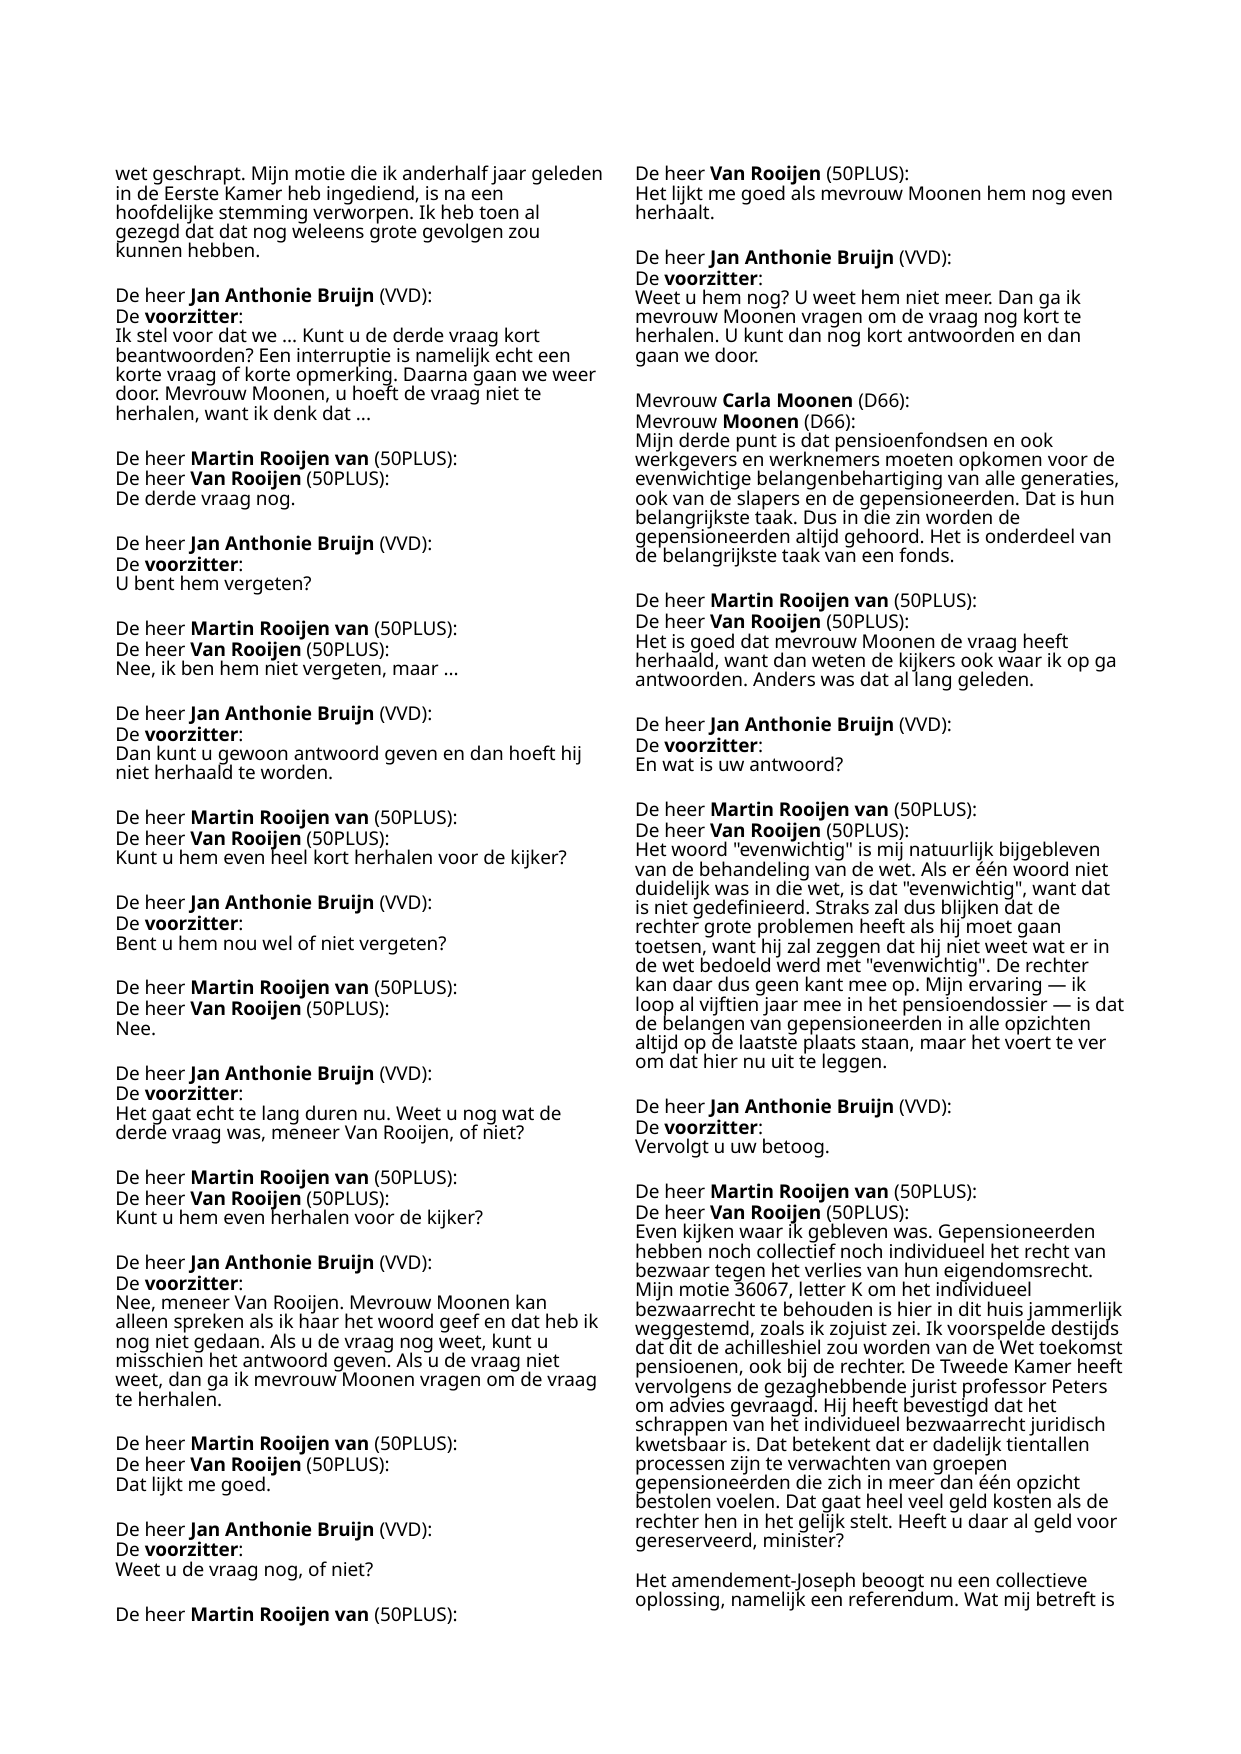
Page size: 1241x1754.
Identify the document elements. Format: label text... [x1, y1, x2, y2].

text Bent u hem nou wel of niet vergeten? [115, 934, 605, 954]
text Nee, ik ben hem niet vergeten, maar ... [115, 660, 605, 679]
text De voorzitter: [115, 1541, 605, 1561]
text De voorzitter: [115, 556, 605, 575]
text De heer Martin Rooijen van (50PLUS): [115, 1164, 605, 1190]
text De heer Martin Rooijen van (50PLUS): [635, 588, 1125, 613]
text Het is goed dat mevrouw Moonen de vraag heeft herhaald, want dan weten de kijkers ook waar ik op ga antwoorden. Anders was dat al lang geleden. [635, 633, 1125, 690]
text Het amendement-Joseph beoogt nu een collectieve oplossing, namelijk een referendum. Wat mij betreft is [635, 1572, 1125, 1610]
text Dat lijkt me goed. [115, 1476, 605, 1495]
text Even kijken waar ik gebleven was. Gepensioneerden hebben noch collectief noch individueel het recht van bezwaar tegen het verlies van hun eigendomsrecht. Mijn motie 36067, letter K om het individueel bezwaarrecht te behouden is hier in dit huis jammerlijk weggestemd, zoals ik zojuist zei. Ik voorspelde destijds dat dit de achilleshiel zou worden van de Wet toekomst pensioenen, ook bij de rechter. De Tweede Kamer heeft vervolgens de gezaghebbende jurist professor Peters om advies gevraagd. Hij heeft bevestigd dat het schrappen van het individueel bezwaarrecht juridisch kwetsbaar is. Dat betekent dat er dadelijk tientallen processen zijn te verwachten van groepen gepensioneerden die zich in meer dan één opzicht bestolen voelen. Dat gaat heel veel geld kosten als de rechter hen in het gelijk stelt. Heeft u daar al geld voor gereserveerd, minister? [635, 1223, 1125, 1551]
text De heer Martin Rooijen van (50PLUS): [635, 1178, 1125, 1204]
text De heer Van Rooijen (50PLUS): [115, 830, 605, 849]
text De heer Van Rooijen (50PLUS): [115, 1456, 605, 1476]
text Dan kunt u gewoon antwoord geven en dan hoeft hij niet herhaald te worden. [115, 745, 605, 783]
text De heer Van Rooijen (50PLUS): [115, 1000, 605, 1019]
text De voorzitter: [635, 270, 1125, 289]
text De heer Jan Anthonie Bruijn (VVD): [115, 1249, 605, 1275]
text De heer Jan Anthonie Bruijn (VVD): [635, 244, 1125, 270]
text De heer Jan Anthonie Bruijn (VVD): [115, 530, 605, 556]
text Nee, meneer Van Rooijen. Mevrouw Moonen kan alleen spreken als ik haar het woord geef en dat heb ik nog niet gedaan. Als u de vraag nog weet, kunt u misschien het antwoord geven. Als u de vraag niet weet, dan ga ik mevrouw Moonen vragen om de vraag te herhalen. [115, 1294, 605, 1410]
text U bent hem vergeten? [115, 575, 605, 594]
text De heer Martin Rooijen van (50PLUS): [115, 1431, 605, 1456]
text De heer Jan Anthonie Bruijn (VVD): [635, 1093, 1125, 1119]
text De heer Van Rooijen (50PLUS): [635, 822, 1125, 841]
text De heer Martin Rooijen van (50PLUS): [115, 974, 605, 1000]
text De voorzitter: [635, 1119, 1125, 1138]
text De heer Jan Anthonie Bruijn (VVD): [115, 1060, 605, 1085]
text Mijn derde punt is dat pensioenfondsen en ook werkgevers en werknemers moeten opkomen voor de evenwichtige belangenbehartiging van alle generaties, ook van de slapers en de gepensioneerden. Dat is hun belangrijkste taak. Dus in die zin worden de gepensioneerden altijd gehoord. Het is onderdeel van de belangrijkste taak van een fonds. [635, 432, 1125, 567]
text Het woord "evenwichtig" is mij natuurlijk bijgebleven van de behandeling van de wet. Als er één woord niet duidelijk was in die wet, is dat "evenwichtig", want dat is niet gedefinieerd. Straks zal dus blijken dat de rechter grote problemen heeft als hij moet gaan toetsen, want hij zal zeggen dat hij niet weet wat er in de wet bedoeld werd met "evenwichtig". De rechter kan daar dus geen kant mee op. Mijn ervaring — ik loop al vijftien jaar mee in het pensioendossier — is dat de belangen van gepensioneerden in alle opzichten altijd op de laatste plaats staan, maar het voert te ver om dat hier nu uit te leggen. [635, 841, 1125, 1073]
text Nee. [115, 1019, 605, 1039]
text De heer Martin Rooijen van (50PLUS): [115, 615, 605, 641]
text De heer Martin Rooijen van (50PLUS): [115, 445, 605, 470]
text De heer Jan Anthonie Bruijn (VVD): [115, 1516, 605, 1541]
text Kunt u hem even heel kort herhalen voor de kijker? [115, 849, 605, 869]
text De voorzitter: [115, 308, 605, 327]
text wet geschrapt. Mijn motie die ik anderhalf jaar geleden in de Eerste Kamer heb ingediend, is na een hoofdelijke stemming verworpen. Ik heb toen al gezegd dat dat nog weleens grote gevolgen zou kunnen hebben. [115, 165, 605, 262]
text Het gaat echt te lang duren nu. Weet u nog wat de derde vraag was, meneer Van Rooijen, of niet? [115, 1105, 605, 1143]
text De heer Martin Rooijen van (50PLUS): [115, 804, 605, 830]
text Vervolgt u uw betoog. [635, 1138, 1125, 1158]
text De heer Van Rooijen (50PLUS): [635, 1204, 1125, 1223]
text De voorzitter: [115, 1275, 605, 1294]
text De voorzitter: [115, 915, 605, 934]
text Mevrouw Carla Moonen (D66): [635, 387, 1125, 413]
text De heer Jan Anthonie Bruijn (VVD): [115, 889, 605, 915]
text De heer Van Rooijen (50PLUS): [115, 470, 605, 490]
text De heer Jan Anthonie Bruijn (VVD): [115, 700, 605, 726]
text De heer Martin Rooijen van (50PLUS): [635, 796, 1125, 822]
text De heer Van Rooijen (50PLUS): [635, 613, 1125, 633]
text De heer Van Rooijen (50PLUS): [635, 165, 1125, 184]
text Kunt u hem even herhalen voor de kijker? [115, 1209, 605, 1228]
text En wat is uw antwoord? [635, 756, 1125, 776]
text De derde vraag nog. [115, 490, 605, 509]
text Weet u hem nog? U weet hem niet meer. Dan ga ik mevrouw Moonen vragen om de vraag nog kort te herhalen. U kunt dan nog kort antwoorden en dan gaan we door. [635, 289, 1125, 366]
text De heer Van Rooijen (50PLUS): [115, 641, 605, 660]
text De heer Jan Anthonie Bruijn (VVD): [115, 282, 605, 308]
text De voorzitter: [115, 726, 605, 745]
text De heer Jan Anthonie Bruijn (VVD): [635, 711, 1125, 737]
text Ik stel voor dat we ... Kunt u de derde vraag kort beantwoorden? Een interruptie is namelijk echt een korte vraag of korte opmerking. Daarna gaan we weer door. Mevrouw Moonen, u hoeft de vraag niet te herhalen, want ik denk dat ... [115, 327, 605, 424]
text De heer Van Rooijen (50PLUS): [115, 1190, 605, 1209]
text Het lijkt me goed als mevrouw Moonen hem nog even herhaalt. [635, 184, 1125, 223]
text De heer Martin Rooijen van (50PLUS): [115, 1601, 605, 1627]
text De voorzitter: [115, 1085, 605, 1105]
text Mevrouw Moonen (D66): [635, 413, 1125, 432]
text De voorzitter: [635, 737, 1125, 756]
text Weet u de vraag nog, of niet? [115, 1561, 605, 1580]
